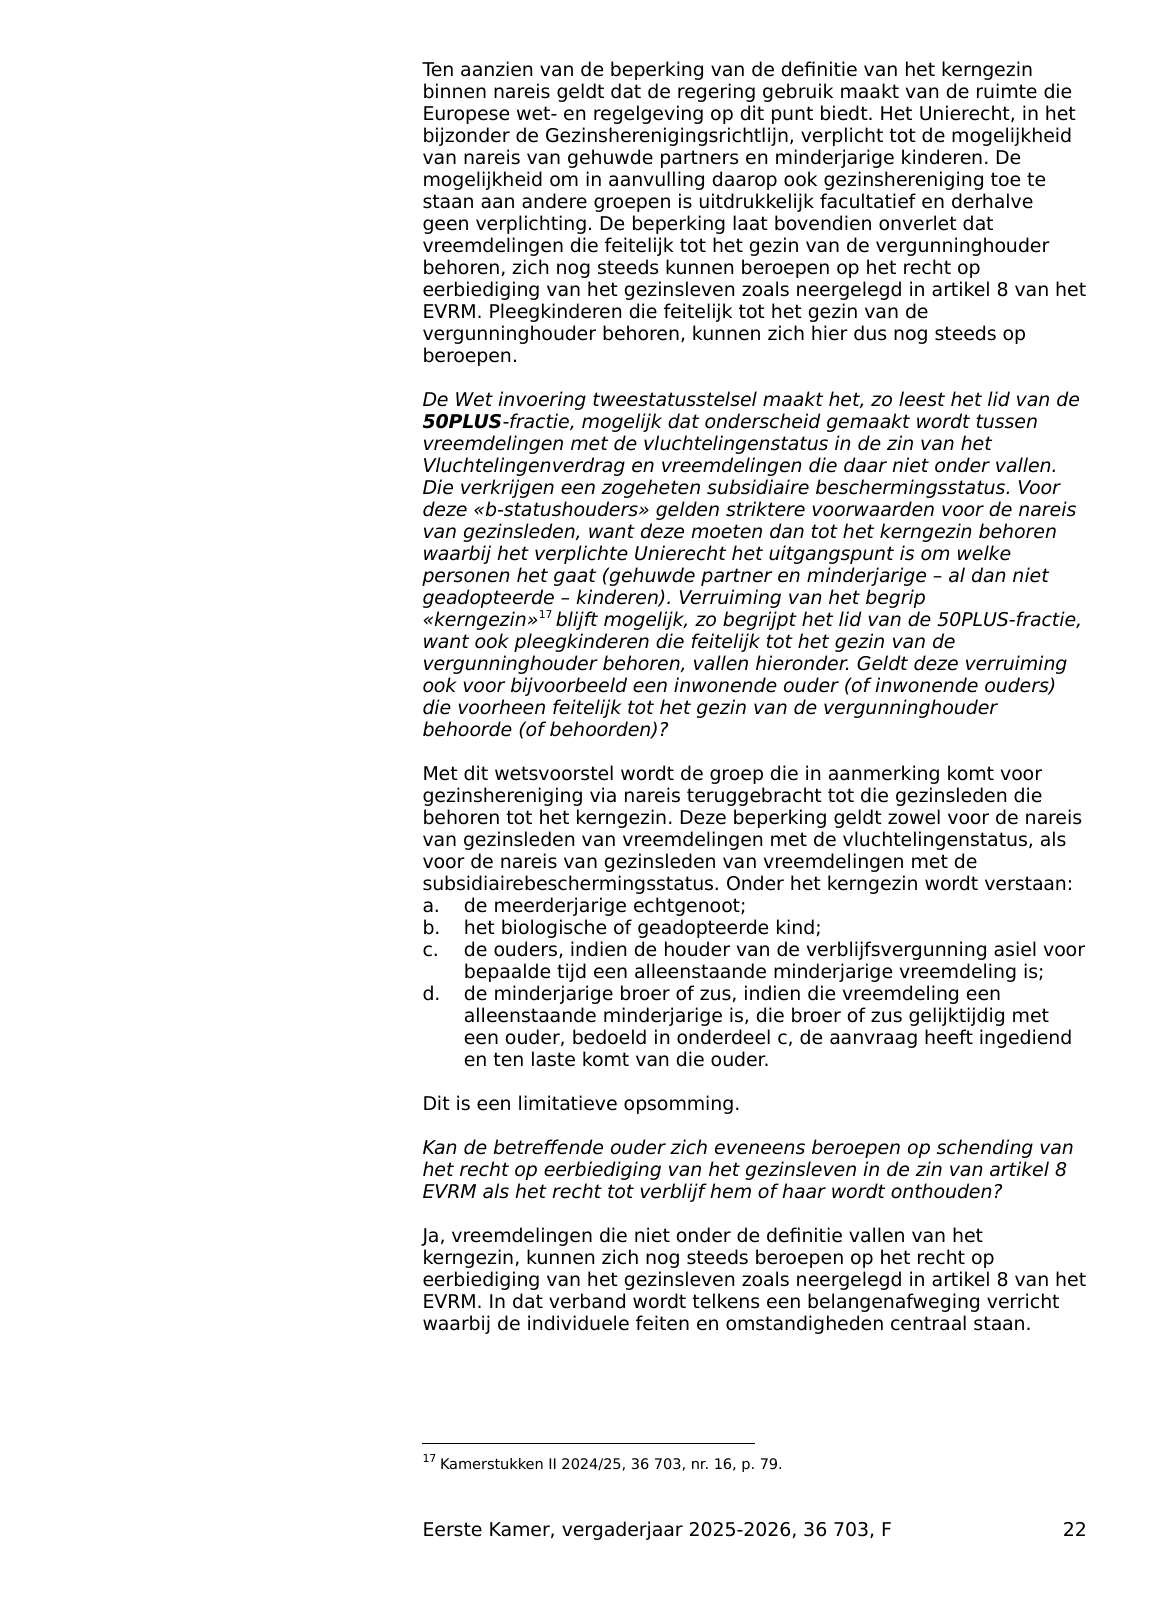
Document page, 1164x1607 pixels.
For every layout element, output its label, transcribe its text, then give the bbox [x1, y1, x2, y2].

text Kamerstukken II 2024/25, 36 703, nr. 16, p. 79. [422, 1452, 1087, 1474]
text Ten aanzien van de beperking van de definitie van het kerngezin binnen nareis geldt dat de regering gebruik maakt van de ruimte die Europese wet- en regelgeving op dit punt biedt. Het Unierecht, in het bijzonder de Gezinsherenigingsrichtlijn, verplicht tot de mogelijkheid van nareis van gehuwde partners en minderjarige kinderen. De mogelijkheid om in aanvulling daarop ook gezinshereniging toe te staan aan andere groepen is uitdrukkelijk facultatief en derhalve geen verplichting. De beperking laat bovendien onverlet dat vreemdelingen die feitelijk tot het gezin van de vergunninghouder behoren, zich nog steeds kunnen beroepen op het recht op eerbiediging van het gezinsleven zoals neergelegd in artikel 8 van het EVRM. Pleegkinderen die feitelijk tot het gezin van de vergunninghouder behoren, kunnen zich hier dus nog steeds op beroepen. [422, 59, 1087, 367]
text b. het biologische of geadopteerde kind; [422, 917, 1087, 939]
text Ja, vreemdelingen die niet onder de definitie vallen van het kerngezin, kunnen zich nog steeds beroepen op het recht op eerbiediging van het gezinsleven zoals neergelegd in artikel 8 van het EVRM. In dat verband wordt telkens een belangenafweging verricht waarbij de individuele feiten en omstandigheden centraal staan. [422, 1225, 1087, 1335]
text c. de ouders, indien de houder van de verblijfsvergunning asiel voor bepaalde tijd een alleenstaande minderjarige vreemdeling is; [422, 939, 1087, 983]
text Met dit wetsvoorstel wordt de groep die in aanmerking komt voor gezinshereniging via nareis teruggebracht tot die gezinsleden die behoren tot het kerngezin. Deze beperking geldt zowel voor de nareis van gezinsleden van vreemdelingen met de vluchtelingenstatus, als voor de nareis van gezinsleden van vreemdelingen met de subsidiairebeschermingsstatus. Onder het kerngezin wordt verstaan: [422, 763, 1087, 895]
text d. de minderjarige broer of zus, indien die vreemdeling een alleenstaande minderjarige is, die broer of zus gelijktijdig met een ouder, bedoeld in onderdeel c, de aanvraag heeft ingediend en ten laste komt van die ouder. [422, 983, 1087, 1071]
text a. de meerderjarige echtgenoot; [422, 895, 1087, 917]
text De Wet invoering tweestatusstelsel maakt het, zo leest het lid van de 50PLUS-fractie, mogelijk dat onderscheid gemaakt wordt tussen vreemdelingen met de vluchtelingenstatus in de zin van het Vluchtelingenverdrag en vreemdelingen die daar niet onder vallen. Die verkrijgen een zogeheten subsidiaire beschermingsstatus. Voor deze «b-statushouders» gelden striktere voorwaarden voor de nareis van gezinsleden, want deze moeten dan tot het kerngezin behoren waarbij het verplichte Unierecht het uitgangspunt is om welke personen het gaat (gehuwde partner en minderjarige – al dan niet geadopteerde – kinderen). Verruiming van het begrip «kerngezin»blijft mogelijk, zo begrijpt het lid van de 50PLUS-fractie, want ook pleegkinderen die feitelijk tot het gezin van de vergunninghouder behoren, vallen hieronder. Geldt deze verruiming ook voor bijvoorbeeld een inwonende ouder (of inwonende ouders) die voorheen feitelijk tot het gezin van de vergunninghouder behoorde (of behoorden)? [422, 389, 1087, 741]
text Dit is een limitatieve opsomming. [422, 1093, 1087, 1115]
text Kan de betreffende ouder zich eveneens beroepen op schending van het recht op eerbiediging van het gezinsleven in de zin van artikel 8 EVRM als het recht tot verblijf hem of haar wordt onthouden? [422, 1137, 1087, 1203]
